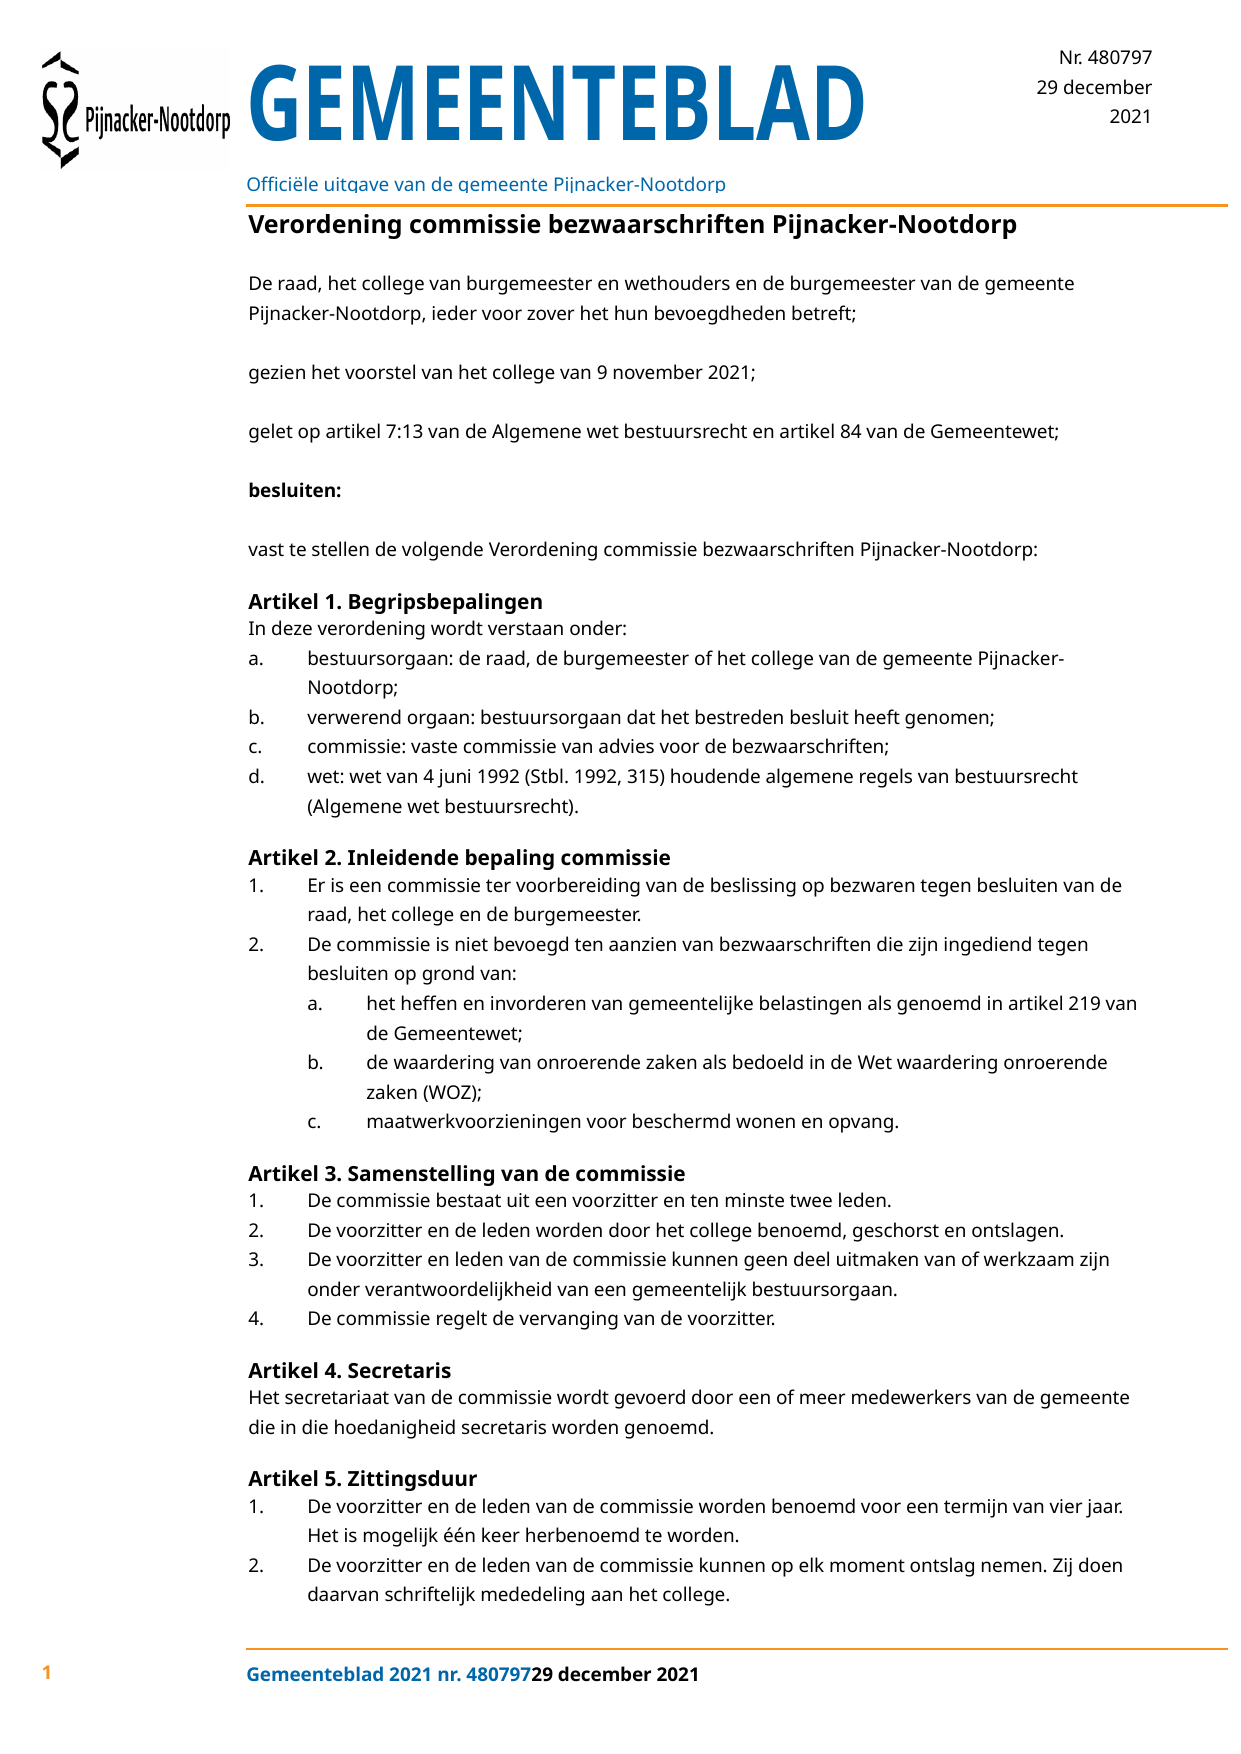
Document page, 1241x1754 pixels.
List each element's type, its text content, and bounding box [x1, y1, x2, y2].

list bestuursorgaan: de raad, de burgemeester of het college van de gemeente Pijnacker-Nootdorp; [248, 645, 1152, 700]
list De voorzitter en de leden van de commissie kunnen op elk moment ontslag nemen. Zij doen daarvan schriftelijk mededeling aan het college. [248, 1552, 1152, 1607]
text Artikel 4. Secretaris [248, 1356, 1152, 1384]
list De commissie regelt de vervanging van de voorzitter. [248, 1306, 1152, 1331]
list De voorzitter en leden van de commissie kunnen geen deel uitmaken van of werkzaam zijn onder verantwoordelijkheid van een gemeentelijk bestuursorgaan. [248, 1246, 1152, 1302]
text Verordening commissie bezwaarschriften Pijnacker-Nootdorp [248, 207, 1152, 241]
text Artikel 1. Begripsbepalingen [248, 587, 1152, 615]
list wet: wet van 4 juni 1992 (Stbl. 1992, 315) houdende algemene regels van bestuursrecht (Algemene wet bestuursrecht). [248, 763, 1152, 819]
text De raad, het college van burgemeester en wethouders en de burgemeester van de gemeente Pijnacker-Nootdorp, ieder voor zover het hun bevoegdheden betreft; [248, 270, 1152, 326]
text vast te stellen de volgende Verordening commissie bezwaarschriften Pijnacker-Nootdorp: [248, 537, 1152, 562]
list commissie: vaste commissie van advies voor de bezwaarschriften; [248, 734, 1152, 759]
list Er is een commissie ter voorbereiding van de beslissing op bezwaren tegen besluiten van de raad, het college en de burgemeester. [248, 872, 1152, 927]
list maatwerkvoorzieningen voor beschermd wonen en opvang. [307, 1108, 1152, 1134]
list De voorzitter en de leden van de commissie worden benoemd voor een termijn van vier jaar. Het is mogelijk één keer herbenoemd te worden. [248, 1493, 1152, 1548]
list het heffen en invorderen van gemeentelijke belastingen als genoemd in artikel 219 van de Gemeentewet; [307, 990, 1152, 1045]
text Artikel 3. Samenstelling van de commissie [248, 1159, 1152, 1187]
text besluiten: [248, 477, 1152, 503]
list De commissie is niet bevoegd ten aanzien van bezwaarschriften die zijn ingediend tegen besluiten op grond van: [248, 931, 1152, 986]
list De commissie bestaat uit een voorzitter en ten minste twee leden. [248, 1187, 1152, 1213]
text In deze verordening wordt verstaan onder: [248, 615, 1152, 641]
text gelet op artikel 7:13 van de Algemene wet bestuursrecht en artikel 84 van de Gemeentewet; [248, 418, 1152, 444]
list De voorzitter en de leden worden door het college benoemd, geschorst en ontslagen. [248, 1217, 1152, 1243]
text Artikel 2. Inleidende bepaling commissie [248, 843, 1152, 872]
list verwerend orgaan: bestuursorgaan dat het bestreden besluit heeft genomen; [248, 704, 1152, 730]
text Het secretariaat van de commissie wordt gevoerd door een of meer medewerkers van de gemeente die in die hoedanigheid secretaris worden genoemd. [248, 1384, 1152, 1440]
text Artikel 5. Zittingsduur [248, 1464, 1152, 1493]
text gezien het voorstel van het college van 9 november 2021; [248, 359, 1152, 385]
picture [41, 47, 231, 172]
list de waardering van onroerende zaken als bedoeld in de Wet waardering onroerende zaken (WOZ); [307, 1049, 1152, 1104]
